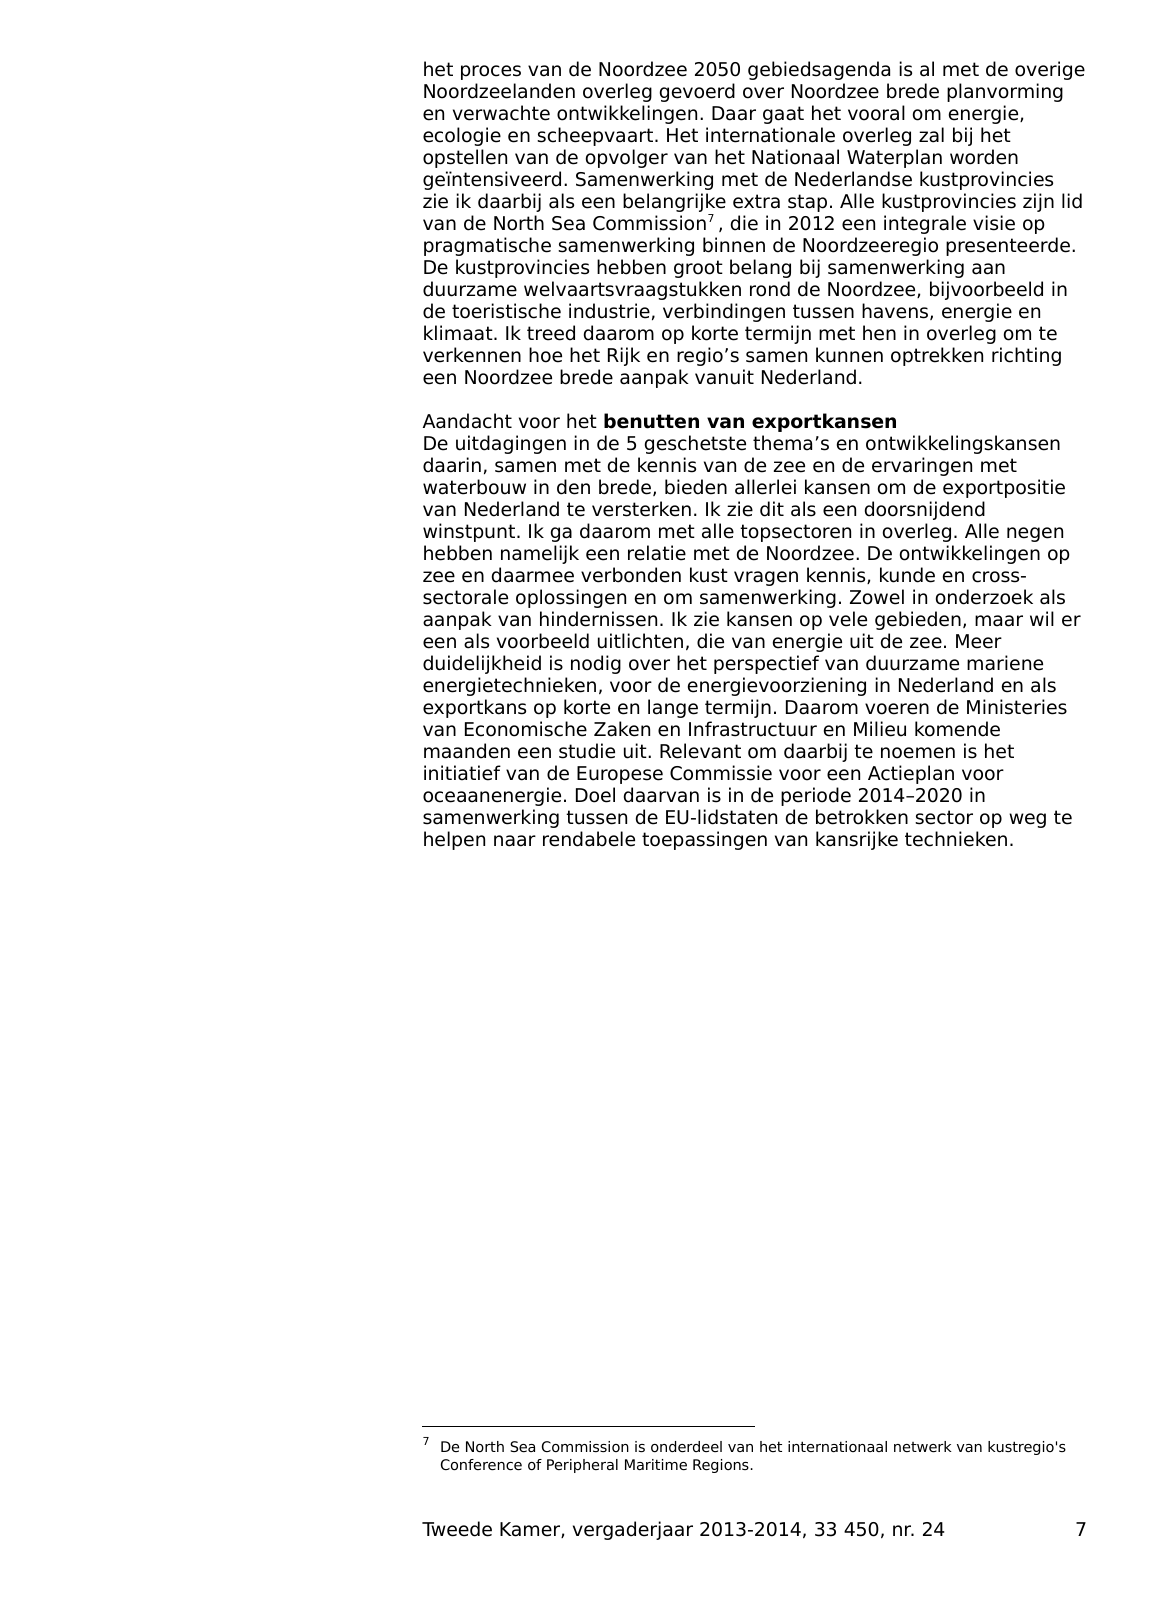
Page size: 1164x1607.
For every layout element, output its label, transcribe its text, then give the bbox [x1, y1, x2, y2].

text De uitdagingen in de 5 geschetste thema’s en ontwikkelingskansen daarin, samen met de kennis van de zee en de ervaringen met waterbouw in den brede, bieden allerlei kansen om de exportpositie van Nederland te versterken. Ik zie dit als een doorsnijdend winstpunt. Ik ga daarom met alle topsectoren in overleg. Alle negen hebben namelijk een relatie met de Noordzee. De ontwikkelingen op zee en daarmee verbonden kust vragen kennis, kunde en cross-sectorale oplossingen en om samenwerking. Zowel in onderzoek als aanpak van hindernissen. Ik zie kansen op vele gebieden, maar wil er een als voorbeeld uitlichten, die van energie uit de zee. Meer duidelijkheid is nodig over het perspectief van duurzame mariene energietechnieken, voor de energievoorziening in Nederland en als exportkans op korte en lange termijn. Daarom voeren de Ministeries van Economische Zaken en Infrastructuur en Milieu komende maanden een studie uit. Relevant om daarbij te noemen is het initiatief van de Europese Commissie voor een Actieplan voor oceaanenergie. Doel daarvan is in de periode 2014–2020 in samenwerking tussen de EU-lidstaten de betrokken sector op weg te helpen naar rendabele toepassingen van kansrijke technieken. [422, 433, 1087, 851]
text het proces van de Noordzee 2050 gebiedsagenda is al met de overige Noordzeelanden overleg gevoerd over Noordzee brede planvorming en verwachte ontwikkelingen. Daar gaat het vooral om energie, ecologie en scheepvaart. Het internationale overleg zal bij het opstellen van de opvolger van het Nationaal Waterplan worden geïntensiveerd. Samenwerking met de Nederlandse kustprovincies zie ik daarbij als een belangrijke extra stap. Alle kustprovincies zijn lid van de North Sea Commission, die in 2012 een integrale visie op pragmatische samenwerking binnen de Noordzeeregio presenteerde. De kustprovincies hebben groot belang bij samenwerking aan duurzame welvaartsvraagstukken rond de Noordzee, bijvoorbeeld in de toeristische industrie, verbindingen tussen havens, energie en klimaat. Ik treed daarom op korte termijn met hen in overleg om te verkennen hoe het Rijk en regio’s samen kunnen optrekken richting een Noordzee brede aanpak vanuit Nederland. [422, 59, 1087, 389]
text De North Sea Commission is onderdeel van het internationaal netwerk van kustregio's Conference of Peripheral Maritime Regions. [422, 1435, 1087, 1474]
text Aandacht voor het benutten van exportkansen [422, 411, 1087, 433]
